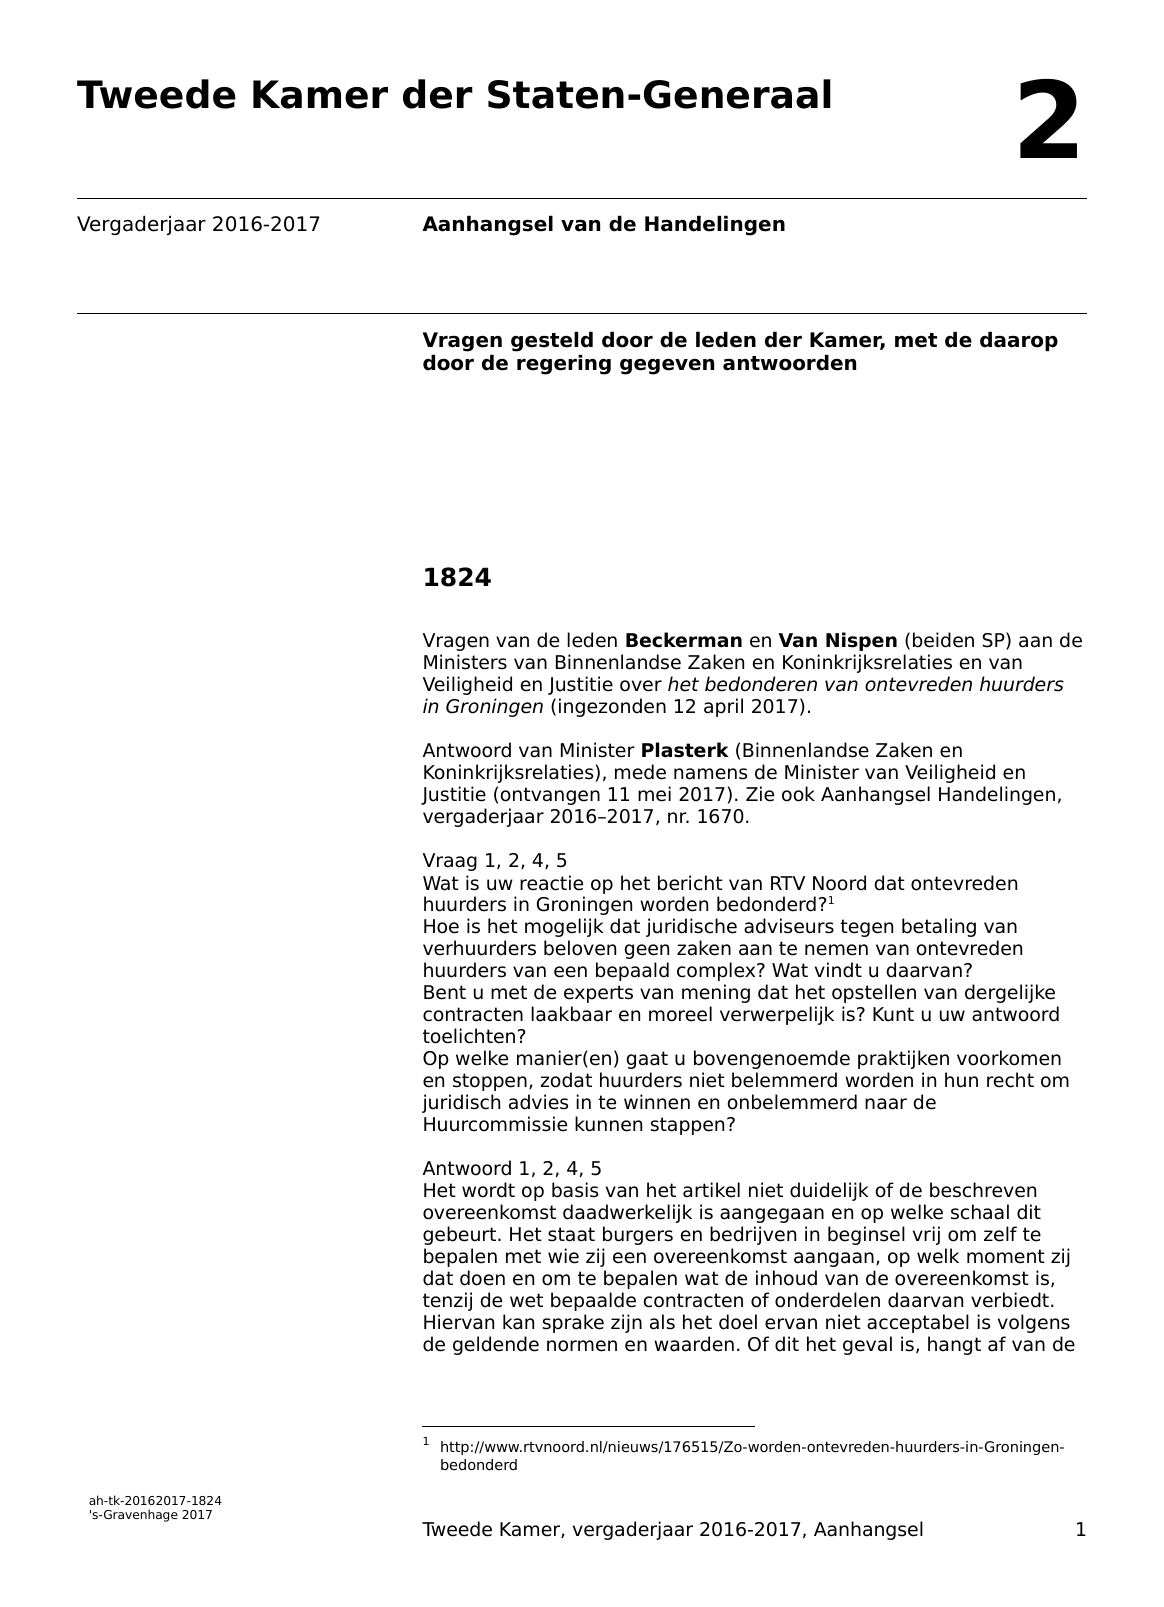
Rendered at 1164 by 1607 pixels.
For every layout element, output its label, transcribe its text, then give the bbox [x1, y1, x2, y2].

text Hoe is het mogelijk dat juridische adviseurs tegen betaling van verhuurders beloven geen zaken aan te nemen van ontevreden huurders van een bepaald complex? Wat vindt u daarvan? [422, 916, 1087, 982]
text Vragen van de leden Beckerman en Van Nispen (beiden SP) aan de Ministers van Binnenlandse Zaken en Koninkrijksrelaties en van Veiligheid en Justitie over het bedonderen van ontevreden huurders in Groningen (ingezonden 12 april 2017). [422, 630, 1087, 718]
text Bent u met de experts van mening dat het opstellen van dergelijke contracten laakbaar en moreel verwerpelijk is? Kunt u uw antwoord toelichten? [422, 982, 1087, 1048]
text Op welke manier(en) gaat u bovengenoemde praktijken voorkomen en stoppen, zodat huurders niet belemmerd worden in hun recht om juridisch advies in te winnen en onbelemmerd naar de Huurcommissie kunnen stappen? [422, 1048, 1087, 1136]
text Wat is uw reactie op het bericht van RTV Noord dat ontevreden huurders in Groningen worden bedonderd? [422, 872, 1087, 916]
table_cell Vergaderjaar 2016-2017 [77, 199, 422, 313]
text 1824 [422, 563, 1087, 592]
text Antwoord 1, 2, 4, 5 [422, 1158, 1087, 1180]
text http://www.rtvnoord.nl/nieuws/176515/Zo-worden-ontevreden-huurders-in-Groningen-bedonderd [422, 1435, 1087, 1474]
table_cell [77, 314, 422, 375]
table_header Tweede Kamer der Staten-Generaal [77, 59, 886, 198]
text Het wordt op basis van het artikel niet duidelijk of de beschreven overeenkomst daadwerkelijk is aangegaan en op welke schaal dit gebeurt. Het staat burgers en bedrijven in beginsel vrij om zelf te bepalen met wie zij een overeenkomst aangaan, op welk moment zij dat doen en om te bepalen wat de inhoud van de overeenkomst is, tenzij de wet bepaalde contracten of onderdelen daarvan verbiedt. Hiervan kan sprake zijn als het doel ervan niet acceptabel is volgens de geldende normen en waarden. Of dit het geval is, hangt af van de [422, 1180, 1087, 1356]
table_cell Aanhangsel van de Handelingen [422, 199, 1087, 313]
text Antwoord van Minister Plasterk (Binnenlandse Zaken en Koninkrijksrelaties), mede namens de Minister van Veiligheid en Justitie (ontvangen 11 mei 2017). Zie ook Aanhangsel Handelingen, vergaderjaar 2016–2017, nr. 1670. [422, 740, 1087, 828]
text Vraag 1, 2, 4, 5 [422, 850, 1087, 872]
text ah-tk-20162017-1824 [88, 1494, 323, 1508]
text 's-Gravenhage 2017 [88, 1508, 323, 1522]
table_cell Vragen gesteld door de leden der Kamer, met de daarop door de regering gegeven antwoorden [422, 314, 1087, 375]
table_header 2 [886, 59, 1087, 198]
